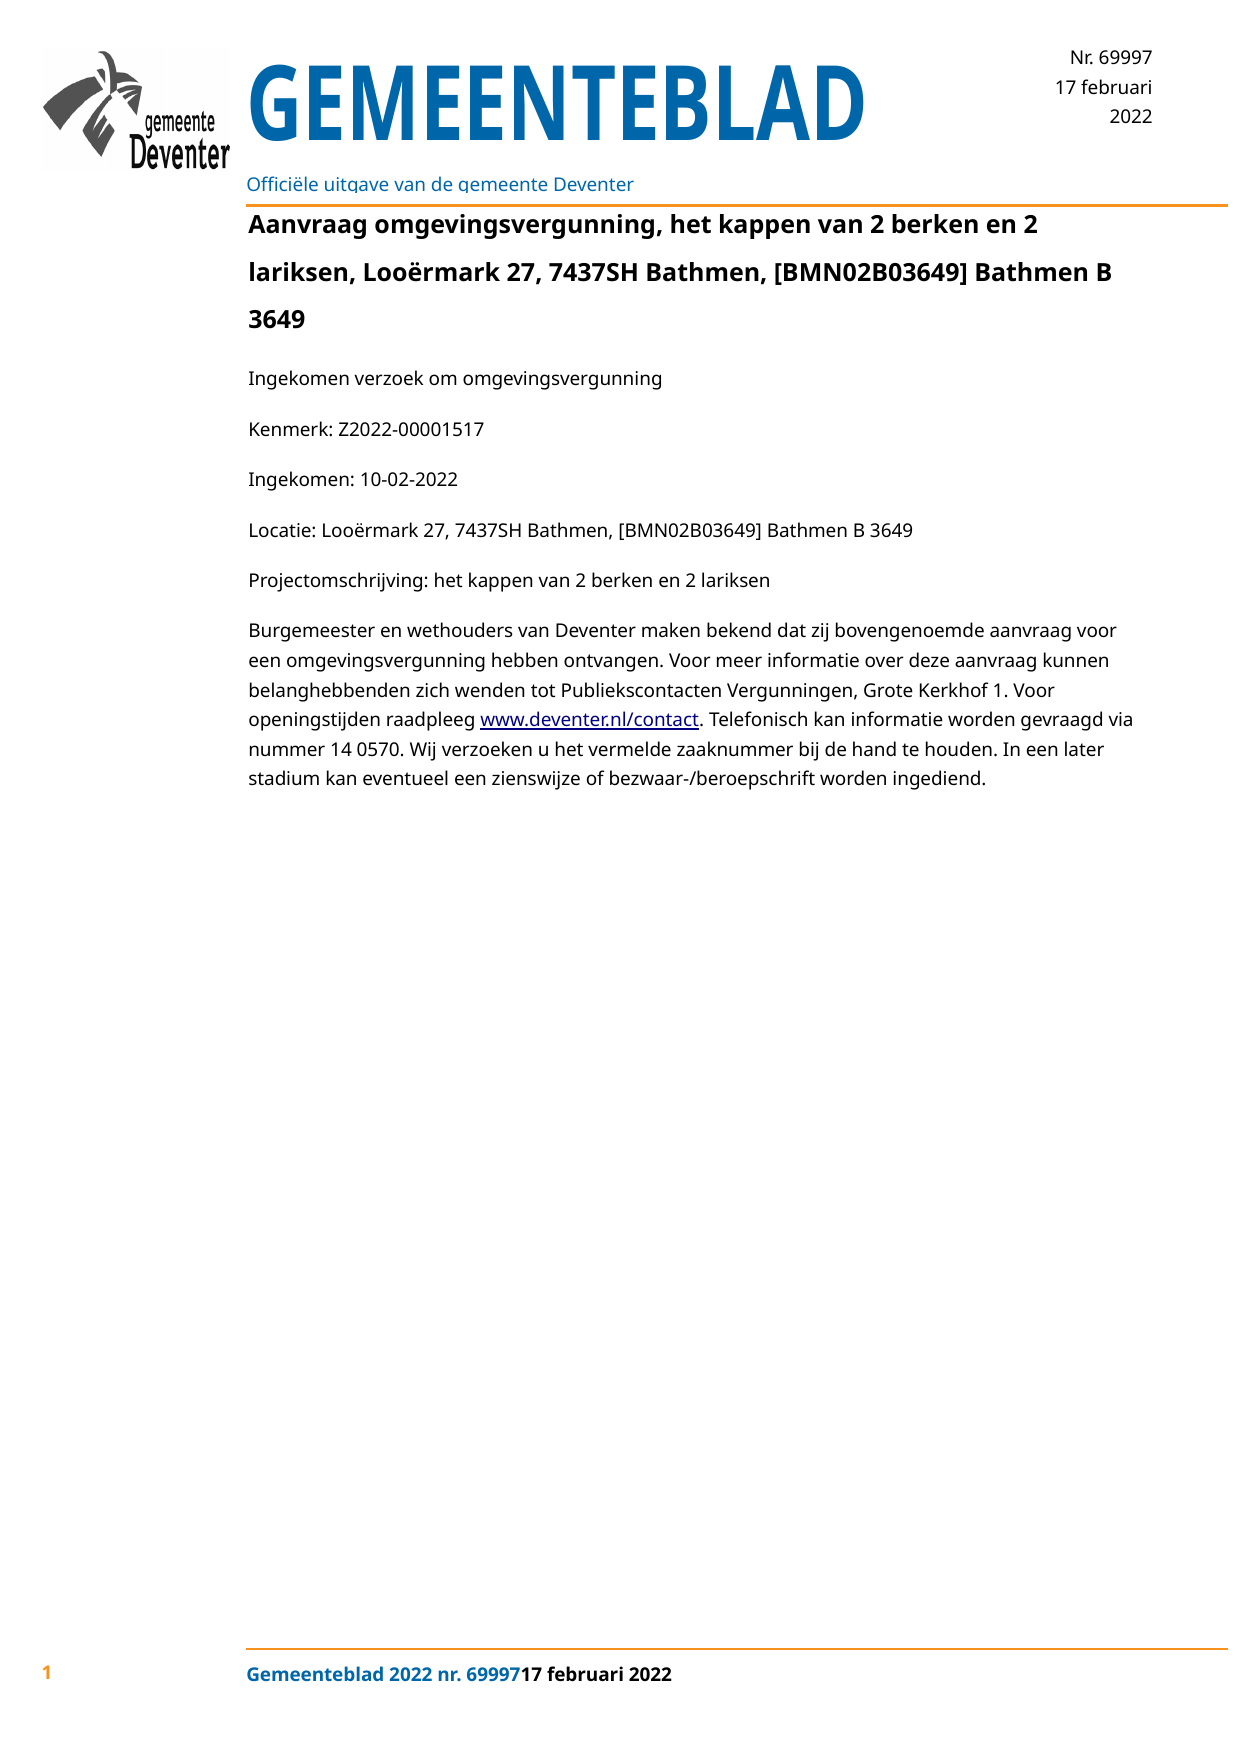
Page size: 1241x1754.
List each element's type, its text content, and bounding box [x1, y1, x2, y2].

text Ingekomen verzoek om omgevingsvergunning [248, 366, 1152, 391]
text Projectomschrijving: het kappen van 2 berken en 2 lariksen [248, 567, 1152, 593]
text Kenmerk: Z2022-00001517 [248, 416, 1152, 442]
text Aanvraag omgevingsvergunning, het kappen van 2 berken en 2 lariksen, Looërmark 27, 7437SH Bathmen, [BMN02B03649] Bathmen B 3649 [248, 207, 1152, 336]
picture [41, 47, 231, 172]
text Ingekomen: 10-02-2022 [248, 466, 1152, 492]
text Burgemeester en wethouders van Deventer maken bekend dat zij bovengenoemde aanvraag voor een omgevingsvergunning hebben ontvangen. Voor meer informatie over deze aanvraag kunnen belanghebbenden zich wenden tot Publiekscontacten Vergunningen, Grote Kerkhof 1. Voor openingstijden raadpleeg www.deventer.nl/contact. Telefonisch kan informatie worden gevraagd via nummer 14 0570. Wij verzoeken u het vermelde zaaknummer bij de hand te houden. In een later stadium kan eventueel een zienswijze of bezwaar-/beroepschrift worden ingediend. [248, 618, 1152, 791]
text Locatie: Looërmark 27, 7437SH Bathmen, [BMN02B03649] Bathmen B 3649 [248, 517, 1152, 542]
